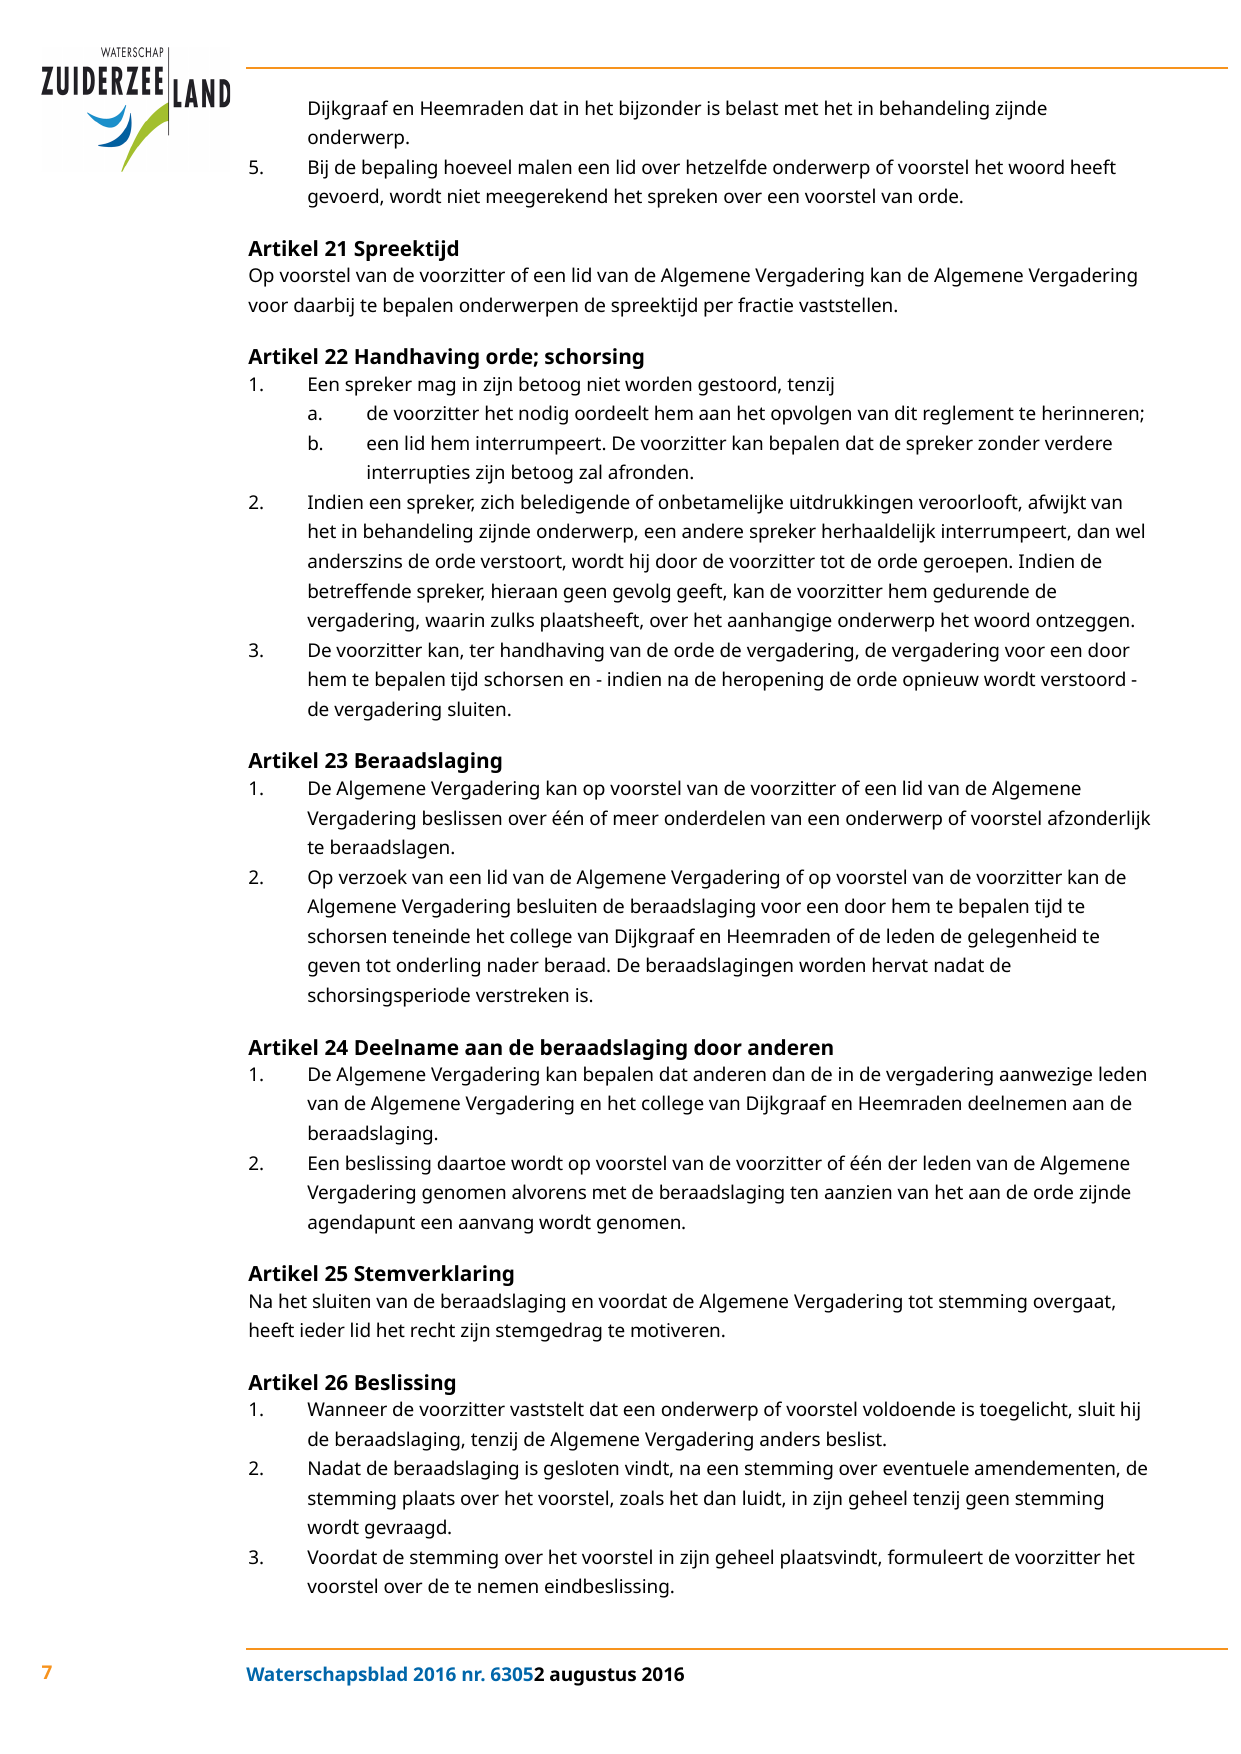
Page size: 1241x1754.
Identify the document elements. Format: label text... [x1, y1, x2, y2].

list een lid hem interrumpeert. De voorzitter kan bepalen dat de spreker zonder verdere interrupties zijn betoog zal afronden. [307, 430, 1152, 485]
picture [41, 47, 231, 172]
text Na het sluiten van de beraadslaging en voordat de Algemene Vergadering tot stemming overgaat, heeft ieder lid het recht zijn stemgedrag te motiveren. [248, 1288, 1152, 1343]
text Op voorstel van de voorzitter of een lid van de Algemene Vergadering kan de Algemene Vergadering voor daarbij te bepalen onderwerpen de spreektijd per fractie vaststellen. [248, 262, 1152, 318]
list De Algemene Vergadering kan bepalen dat anderen dan de in de vergadering aanwezige leden van de Algemene Vergadering en het college van Dijkgraaf en Heemraden deelnemen aan de beraadslaging. [248, 1061, 1152, 1146]
text Artikel 24 Deelname aan de beraadslaging door anderen [248, 1033, 1152, 1061]
list Wanneer de voorzitter vaststelt dat een onderwerp of voorstel voldoende is toegelicht, sluit hij de beraadslaging, tenzij de Algemene Vergadering anders beslist. [248, 1396, 1152, 1452]
list de voorzitter het nodig oordeelt hem aan het opvolgen van dit reglement te herinneren; [307, 400, 1152, 426]
text Artikel 21 Spreektijd [248, 234, 1152, 262]
text Artikel 26 Beslissing [248, 1368, 1152, 1396]
list Indien een spreker, zich beledigende of onbetamelijke uitdrukkingen veroorlooft, afwijkt van het in behandeling zijnde onderwerp, een andere spreker herhaaldelijk interrumpeert, dan wel anderszins de orde verstoort, wordt hij door de voorzitter tot de orde geroepen. Indien de betreffende spreker, hieraan geen gevolg geeft, kan de voorzitter hem gedurende de vergadering, waarin zulks plaatsheeft, over het aanhangige onderwerp het woord ontzeggen. [248, 489, 1152, 633]
text Artikel 22 Handhaving orde; schorsing [248, 342, 1152, 371]
list De voorzitter kan, ter handhaving van de orde de vergadering, de vergadering voor een door hem te bepalen tijd schorsen en - indien na de heropening de orde opnieuw wordt verstoord - de vergadering sluiten. [248, 637, 1152, 722]
list Op verzoek van een lid van de Algemene Vergadering of op voorstel van de voorzitter kan de Algemene Vergadering besluiten de beraadslaging voor een door hem te bepalen tijd te schorsen teneinde het college van Dijkgraaf en Heemraden of de leden de gelegenheid te geven tot onderling nader beraad. De beraadslagingen worden hervat nadat de schorsingsperiode verstreken is. [248, 864, 1152, 1008]
list Voordat de stemming over het voorstel in zijn geheel plaatsvindt, formuleert de voorzitter het voorstel over de te nemen eindbeslissing. [248, 1544, 1152, 1599]
list Een beslissing daartoe wordt op voorstel van de voorzitter of één der leden van de Algemene Vergadering genomen alvorens met de beraadslaging ten aanzien van het aan de orde zijnde agendapunt een aanvang wordt genomen. [248, 1150, 1152, 1235]
text Artikel 23 Beraadslaging [248, 747, 1152, 775]
list Een spreker mag in zijn betoog niet worden gestoord, tenzij [248, 371, 1152, 397]
list Bij de bepaling hoeveel malen een lid over hetzelfde onderwerp of voorstel het woord heeft gevoerd, wordt niet meegerekend het spreken over een voorstel van orde. [248, 154, 1152, 209]
text Artikel 25 Stemverklaring [248, 1259, 1152, 1288]
list Dijkgraaf en Heemraden dat in het bijzonder is belast met het in behandeling zijnde onderwerp. [248, 95, 1152, 150]
list Nadat de beraadslaging is gesloten vindt, na een stemming over eventuele amendementen, de stemming plaats over het voorstel, zoals het dan luidt, in zijn geheel tenzij geen stemming wordt gevraagd. [248, 1455, 1152, 1540]
list De Algemene Vergadering kan op voorstel van de voorzitter of een lid van de Algemene Vergadering beslissen over één of meer onderdelen van een onderwerp of voorstel afzonderlijk te beraadslagen. [248, 775, 1152, 860]
